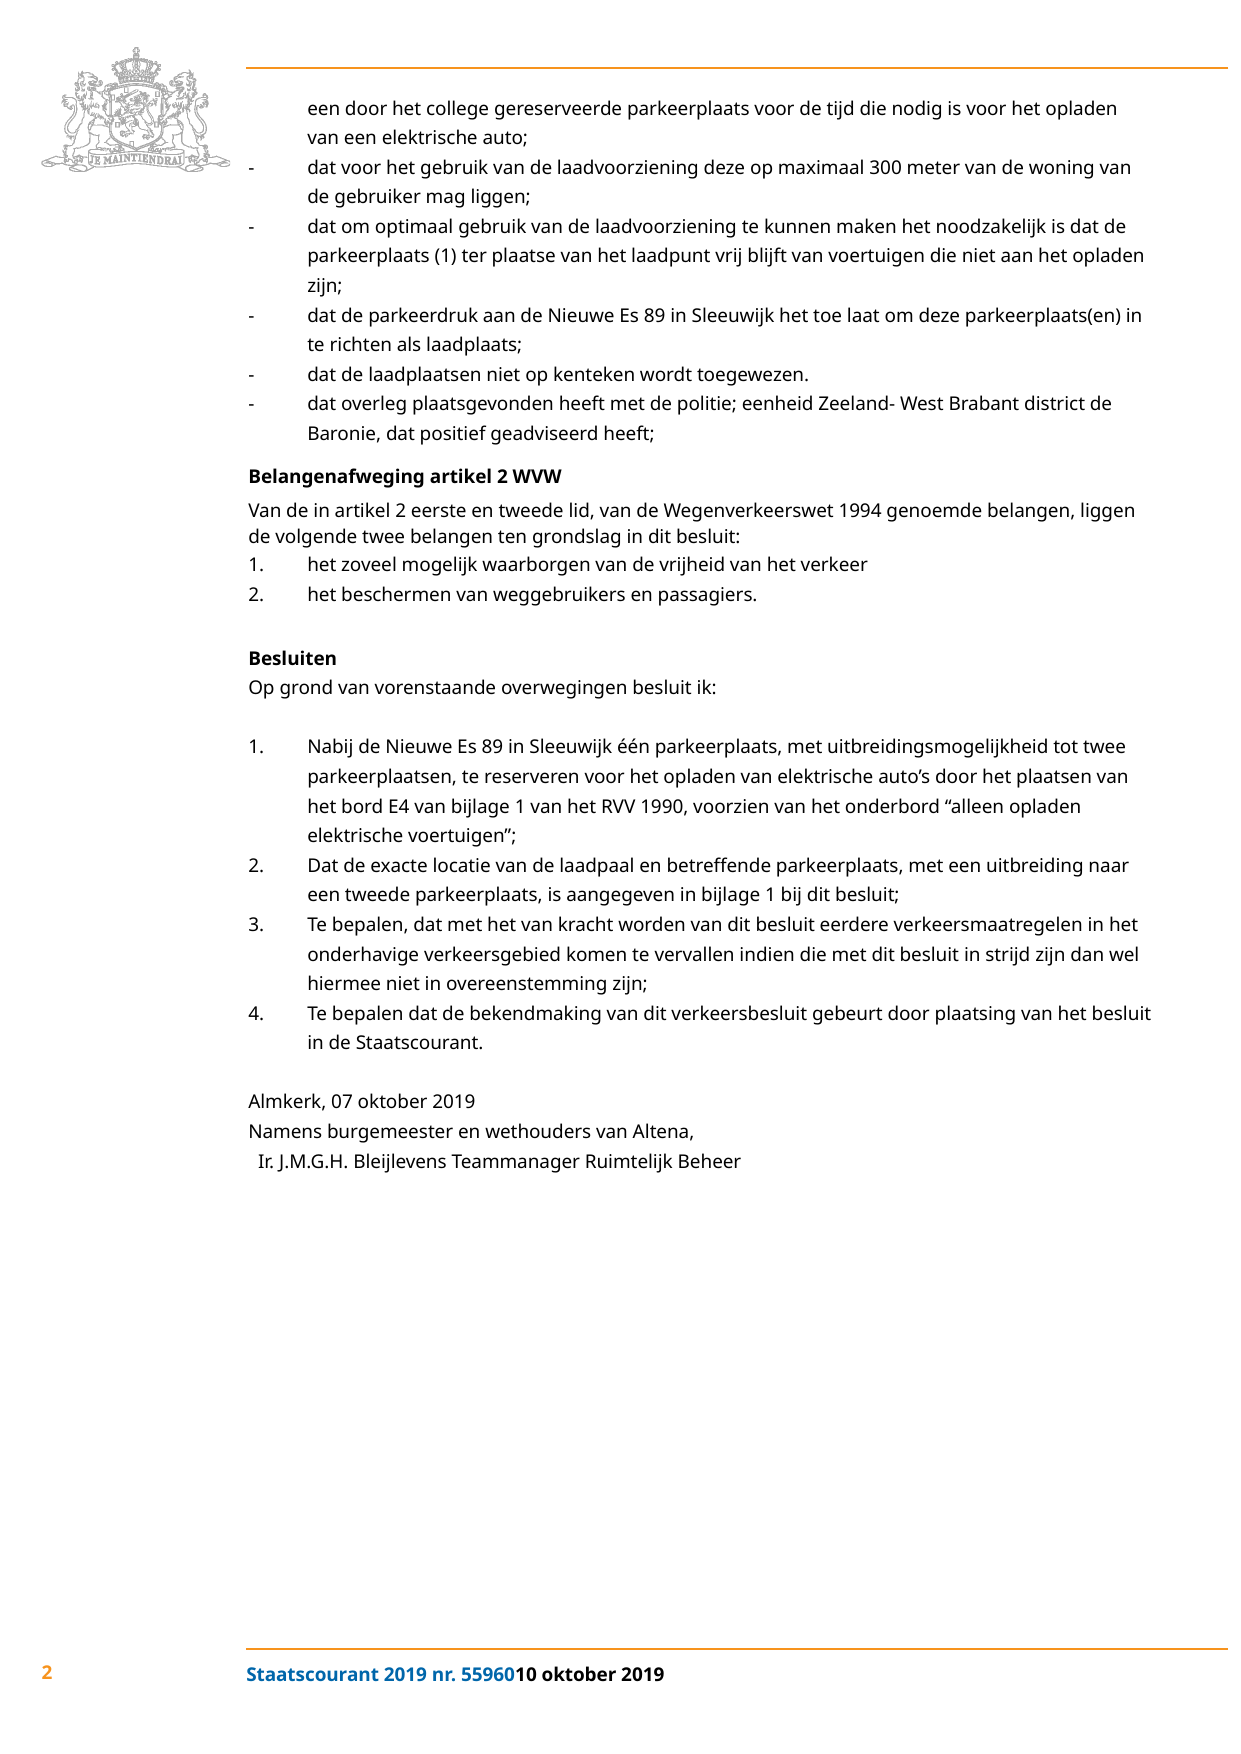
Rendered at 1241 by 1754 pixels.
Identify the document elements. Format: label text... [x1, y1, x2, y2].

text Belangenafweging artikel 2 WVW [248, 463, 1152, 489]
list het beschermen van weggebruikers en passagiers. [248, 581, 1152, 607]
list Te bepalen dat de bekendmaking van dit verkeersbesluit gebeurt door plaatsing van het besluit in de Staatscourant. [248, 1000, 1152, 1055]
picture [41, 47, 231, 172]
list het zoveel mogelijk waarborgen van de vrijheid van het verkeer [248, 551, 1152, 577]
list dat de laadplaatsen niet op kenteken wordt toegewezen. [248, 361, 1152, 387]
text Van de in artikel 2 eerste en tweede lid, van de Wegenverkeerswet 1994 genoemde belangen, liggen de volgende twee belangen ten grondslag in dit besluit: [248, 497, 1152, 549]
list dat voor het gebruik van de laadvoorziening deze op maximaal 300 meter van de woning van de gebruiker mag liggen; [248, 154, 1152, 209]
list Dat de exacte locatie van de laadpaal en betreffende parkeerplaats, met een uitbreiding naar een tweede parkeerplaats, is aangegeven in bijlage 1 bij dit besluit; [248, 852, 1152, 907]
text Ir. J.M.G.H. Bleijlevens Teammanager Ruimtelijk Beheer [248, 1148, 1152, 1174]
text Besluiten [248, 645, 1152, 671]
list Te bepalen, dat met het van kracht worden van dit besluit eerdere verkeersmaatregelen in het onderhavige verkeersgebied komen te vervallen indien die met dit besluit in strijd zijn dan wel hiermee niet in overeenstemming zijn; [248, 911, 1152, 996]
list dat overleg plaatsgevonden heeft met de politie; eenheid Zeeland- West Brabant district de Baronie, dat positief geadviseerd heeft; [248, 391, 1152, 446]
list dat om optimaal gebruik van de laadvoorziening te kunnen maken het noodzakelijk is dat de parkeerplaats (1) ter plaatse van het laadpunt vrij blijft van voertuigen die niet aan het opladen zijn; [248, 213, 1152, 298]
list dat de parkeerdruk aan de Nieuwe Es 89 in Sleeuwijk het toe laat om deze parkeerplaats(en) in te richten als laadplaats; [248, 302, 1152, 357]
text Namens burgemeester en wethouders van Altena, [248, 1118, 1152, 1144]
list een door het college gereserveerde parkeerplaats voor de tijd die nodig is voor het opladen van een elektrische auto; [248, 95, 1152, 150]
text Almkerk, 07 oktober 2019 [248, 1089, 1152, 1114]
list Nabij de Nieuwe Es 89 in Sleeuwijk één parkeerplaats, met uitbreidingsmogelijkheid tot twee parkeerplaatsen, te reserveren voor het opladen van elektrische auto’s door het plaatsen van het bord E4 van bijlage 1 van het RVV 1990, voorzien van het onderbord “alleen opladen elektrische voertuigen”; [248, 734, 1152, 848]
text Op grond van vorenstaande overwegingen besluit ik: [248, 674, 1152, 700]
